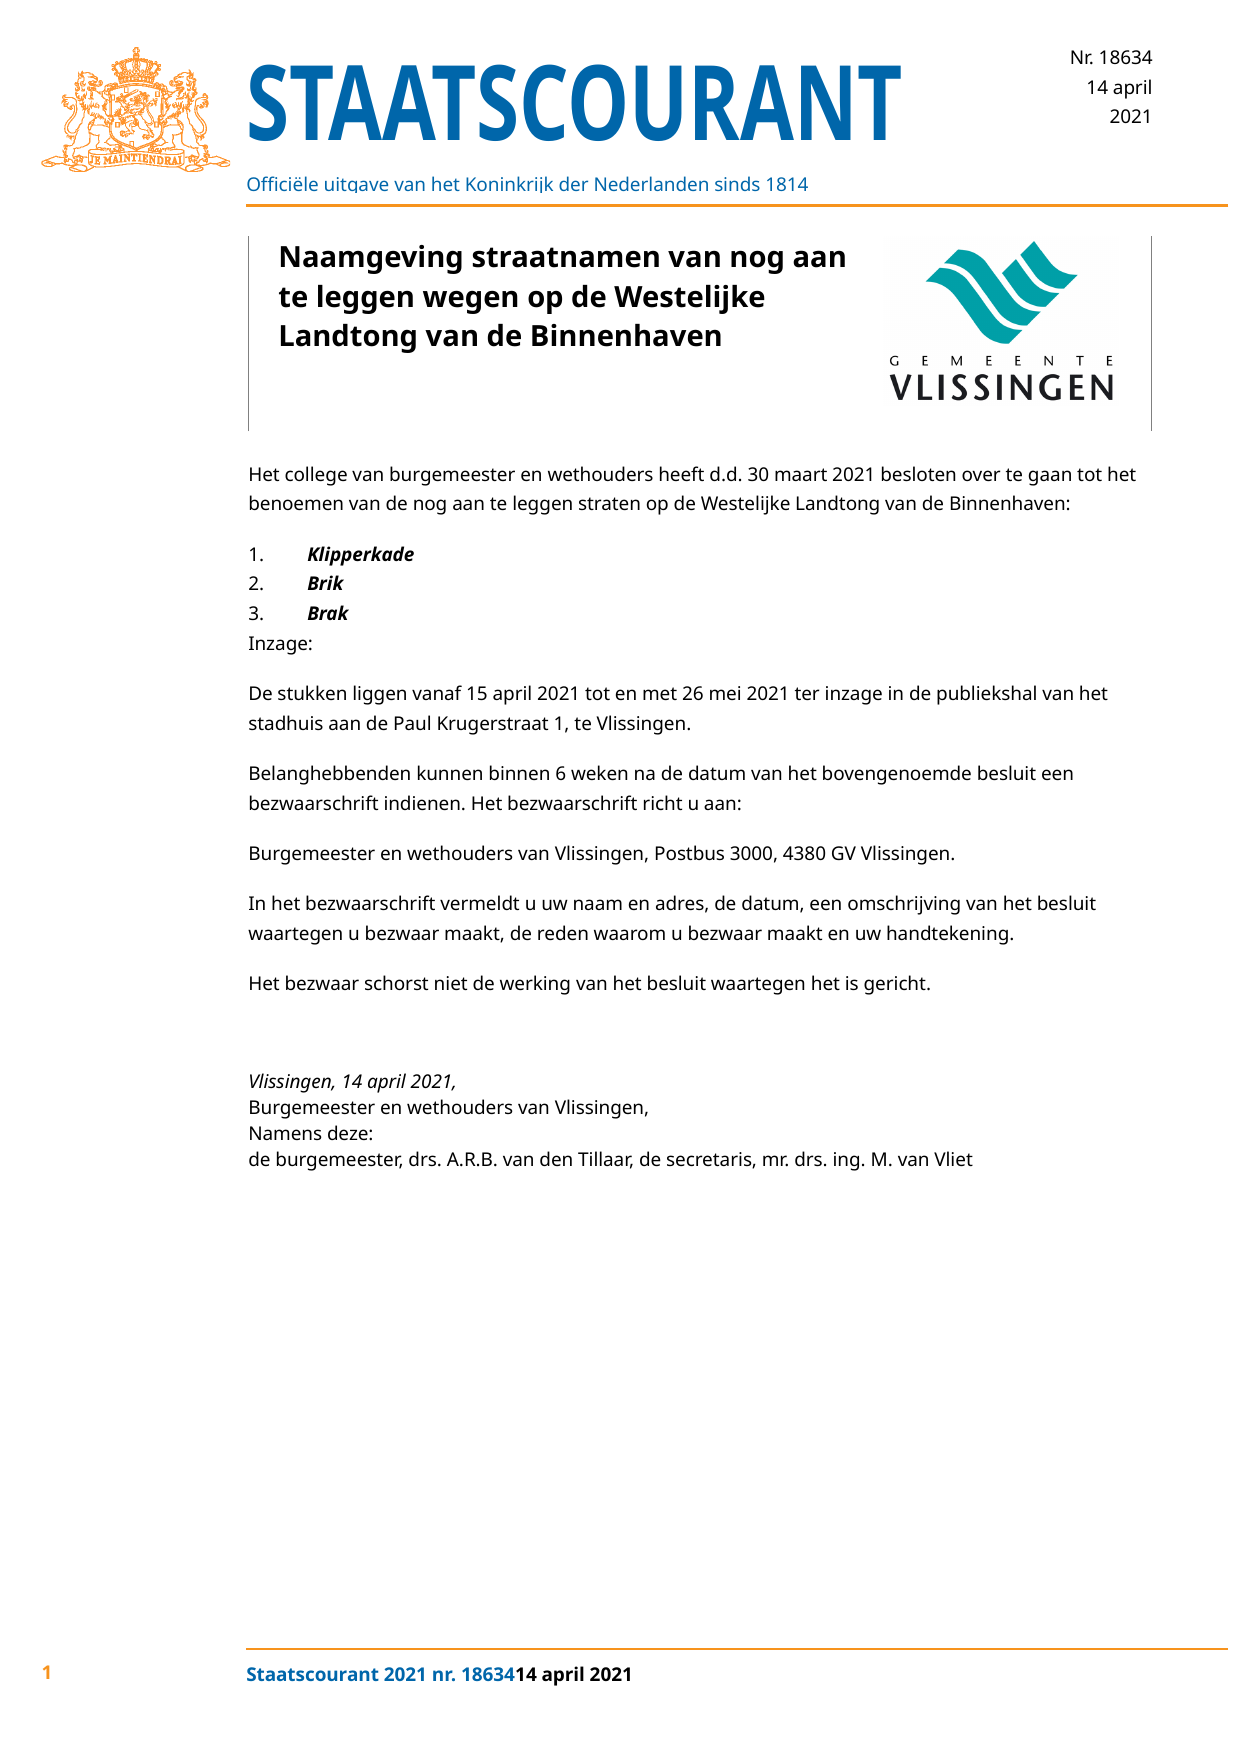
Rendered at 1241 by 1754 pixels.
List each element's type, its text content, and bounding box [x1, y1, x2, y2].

text Burgemeester en wethouders van Vlissingen, Postbus 3000, 4380 GV Vlissingen. [248, 840, 1152, 866]
text Inzage: [248, 630, 1152, 655]
text De stukken liggen vanaf 15 april 2021 tot en met 26 mei 2021 ter inzage in de publiekshal van het stadhuis aan de Paul Krugerstraat 1, te Vlissingen. [248, 680, 1152, 735]
list Brak [248, 600, 1152, 626]
text Burgemeester en wethouders van Vlissingen, [248, 1094, 1152, 1120]
picture [41, 47, 231, 172]
table_header [850, 236, 1151, 431]
text Vlissingen, 14 april 2021, [248, 1069, 1152, 1094]
table_header Naamgeving straatnamen van nog aan te leggen wegen op de Westelijke Landtong van de Binnenhaven [249, 236, 850, 431]
text Het bezwaar schorst niet de werking van het besluit waartegen het is gericht. [248, 971, 1152, 996]
list Brik [248, 571, 1152, 596]
text Belanghebbenden kunnen binnen 6 weken na de datum van het bovengenoemde besluit een bezwaarschrift indienen. Het bezwaarschrift richt u aan: [248, 760, 1152, 815]
list Klipperkade [248, 541, 1152, 567]
text de burgemeester, drs. A.R.B. van den Tillaar, de secretaris, mr. drs. ing. M. van Vliet [248, 1146, 1152, 1172]
text Namens deze: [248, 1120, 1152, 1146]
text Het college van burgemeester en wethouders heeft d.d. 30 maart 2021 besloten over te gaan tot het benoemen van de nog aan te leggen straten op de Westelijke Landtong van de Binnenhaven: [248, 461, 1152, 516]
text In het bezwaarschrift vermeldt u uw naam en adres, de datum, een omschrijving van het besluit waartegen u bezwaar maakt, de reden waarom u bezwaar maakt en uw handtekening. [248, 891, 1152, 946]
picture [882, 236, 1119, 406]
